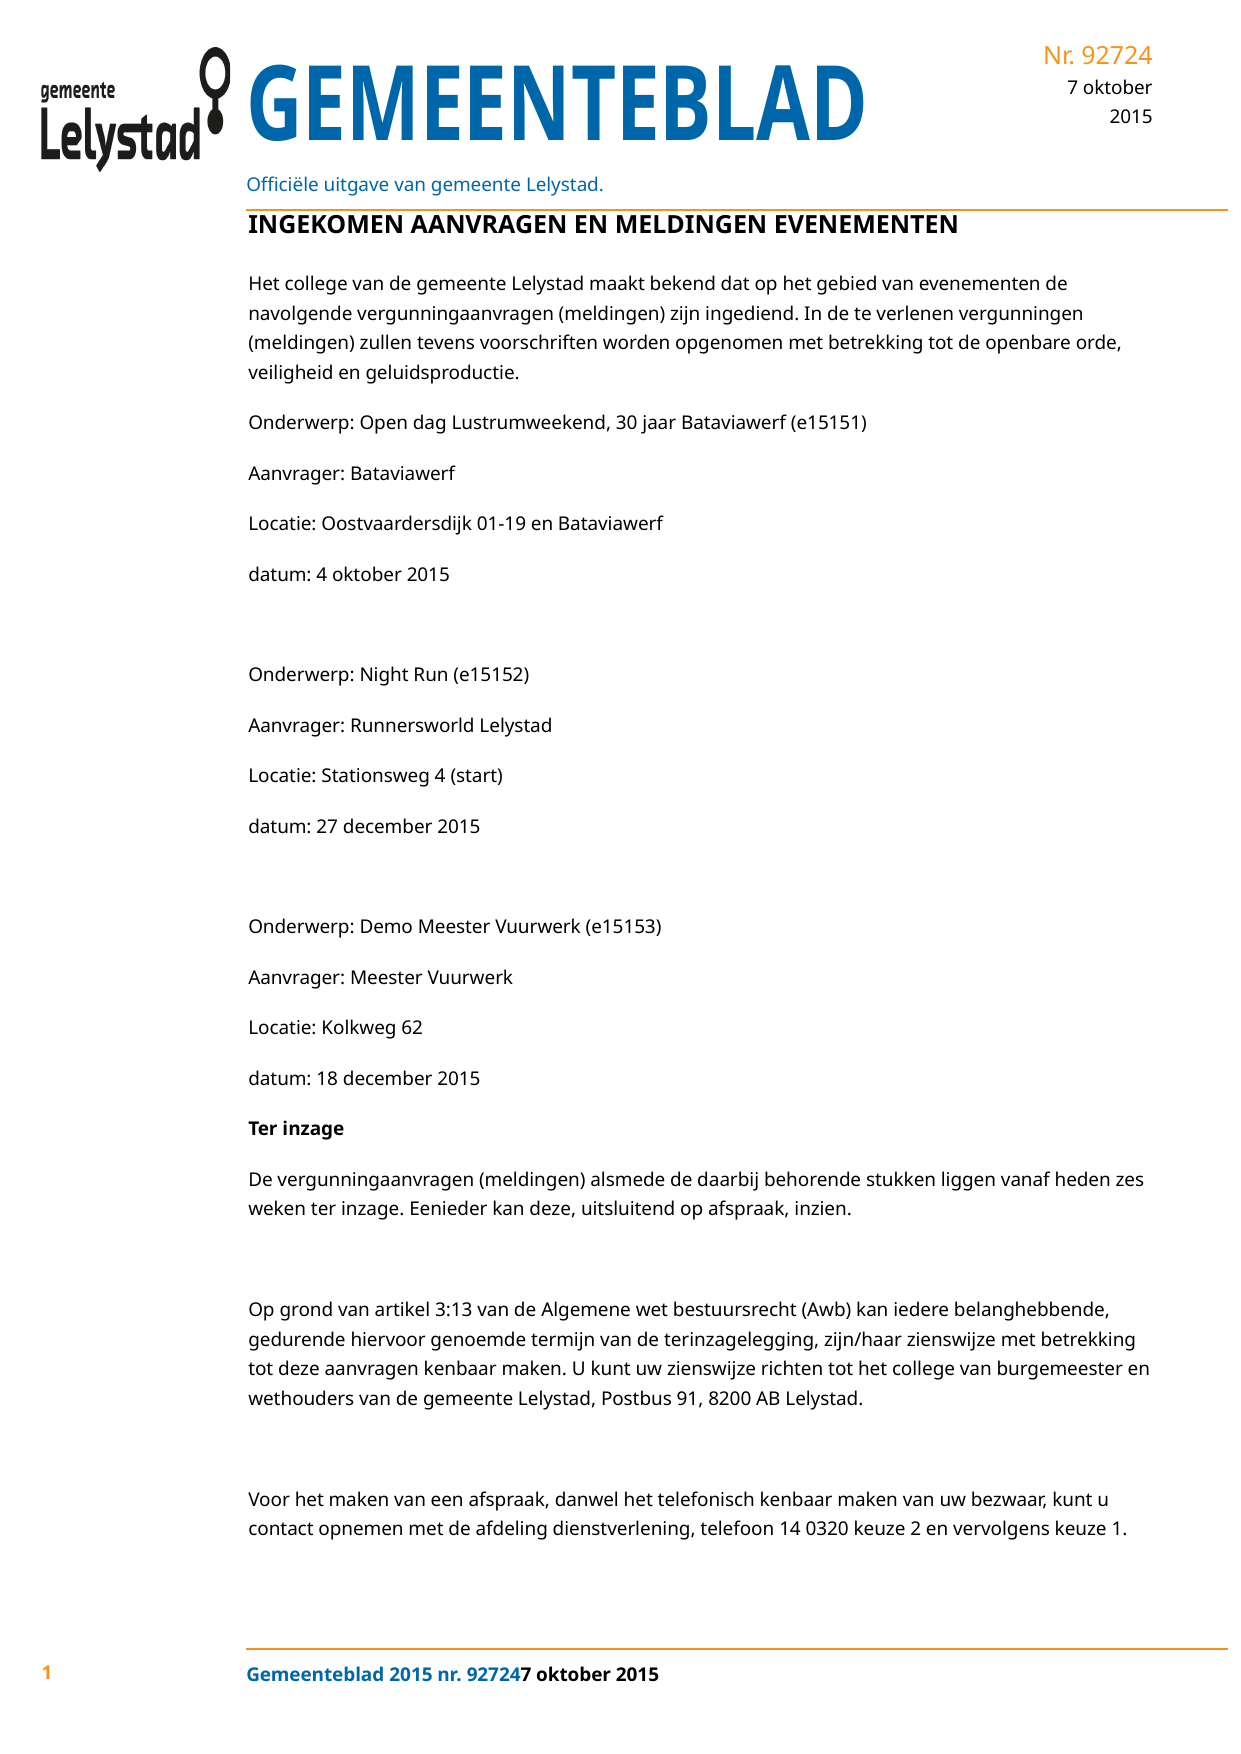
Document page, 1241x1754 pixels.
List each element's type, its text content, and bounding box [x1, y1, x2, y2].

text Ter inzage [248, 1115, 1152, 1141]
text Locatie: Kolkweg 62 [248, 1014, 1152, 1040]
text Aanvrager: Bataviawerf [248, 460, 1152, 486]
text Voor het maken van een afspraak, danwel het telefonisch kenbaar maken van uw bezwaar, kunt u contact opnemen met de afdeling dienstverlening, telefoon 14 0320 keuze 2 en vervolgens keuze 1. [248, 1486, 1152, 1541]
text Locatie: Stationsweg 4 (start) [248, 762, 1152, 788]
text datum: 4 oktober 2015 [248, 561, 1152, 586]
text INGEKOMEN AANVRAGEN EN MELDINGEN EVENEMENTEN [248, 211, 1152, 241]
text Het college van de gemeente Lelystad maakt bekend dat op het gebied van evenementen de navolgende vergunningaanvragen (meldingen) zijn ingediend. In de te verlenen vergunningen (meldingen) zullen tevens voorschriften worden opgenomen met betrekking tot de openbare orde, veiligheid en geluidsproductie. [248, 270, 1152, 385]
text Onderwerp: Demo Meester Vuurwerk (e15153) [248, 914, 1152, 939]
text Aanvrager: Meester Vuurwerk [248, 964, 1152, 990]
text Onderwerp: Open dag Lustrumweekend, 30 jaar Bataviawerf (e15151) [248, 409, 1152, 435]
text Onderwerp: Night Run (e15152) [248, 662, 1152, 687]
text Op grond van artikel 3:13 van de Algemene wet bestuursrecht (Awb) kan iedere belanghebbende, gedurende hiervoor genoemde termijn van de terinzagelegging, zijn/haar zienswijze met betrekking tot deze aanvragen kenbaar maken. U kunt uw zienswijze richten tot het college van burgemeester en wethouders van de gemeente Lelystad, Postbus 91, 8200 AB Lelystad. [248, 1296, 1152, 1411]
text Locatie: Oostvaardersdijk 01-19 en Bataviawerf [248, 510, 1152, 536]
text Aanvrager: Runnersworld Lelystad [248, 712, 1152, 738]
picture [41, 47, 231, 172]
text datum: 27 december 2015 [248, 813, 1152, 838]
text datum: 18 december 2015 [248, 1065, 1152, 1091]
text De vergunningaanvragen (meldingen) alsmede de daarbij behorende stukken liggen vanaf heden zes weken ter inzage. Eenieder kan deze, uitsluitend op afspraak, inzien. [248, 1166, 1152, 1221]
